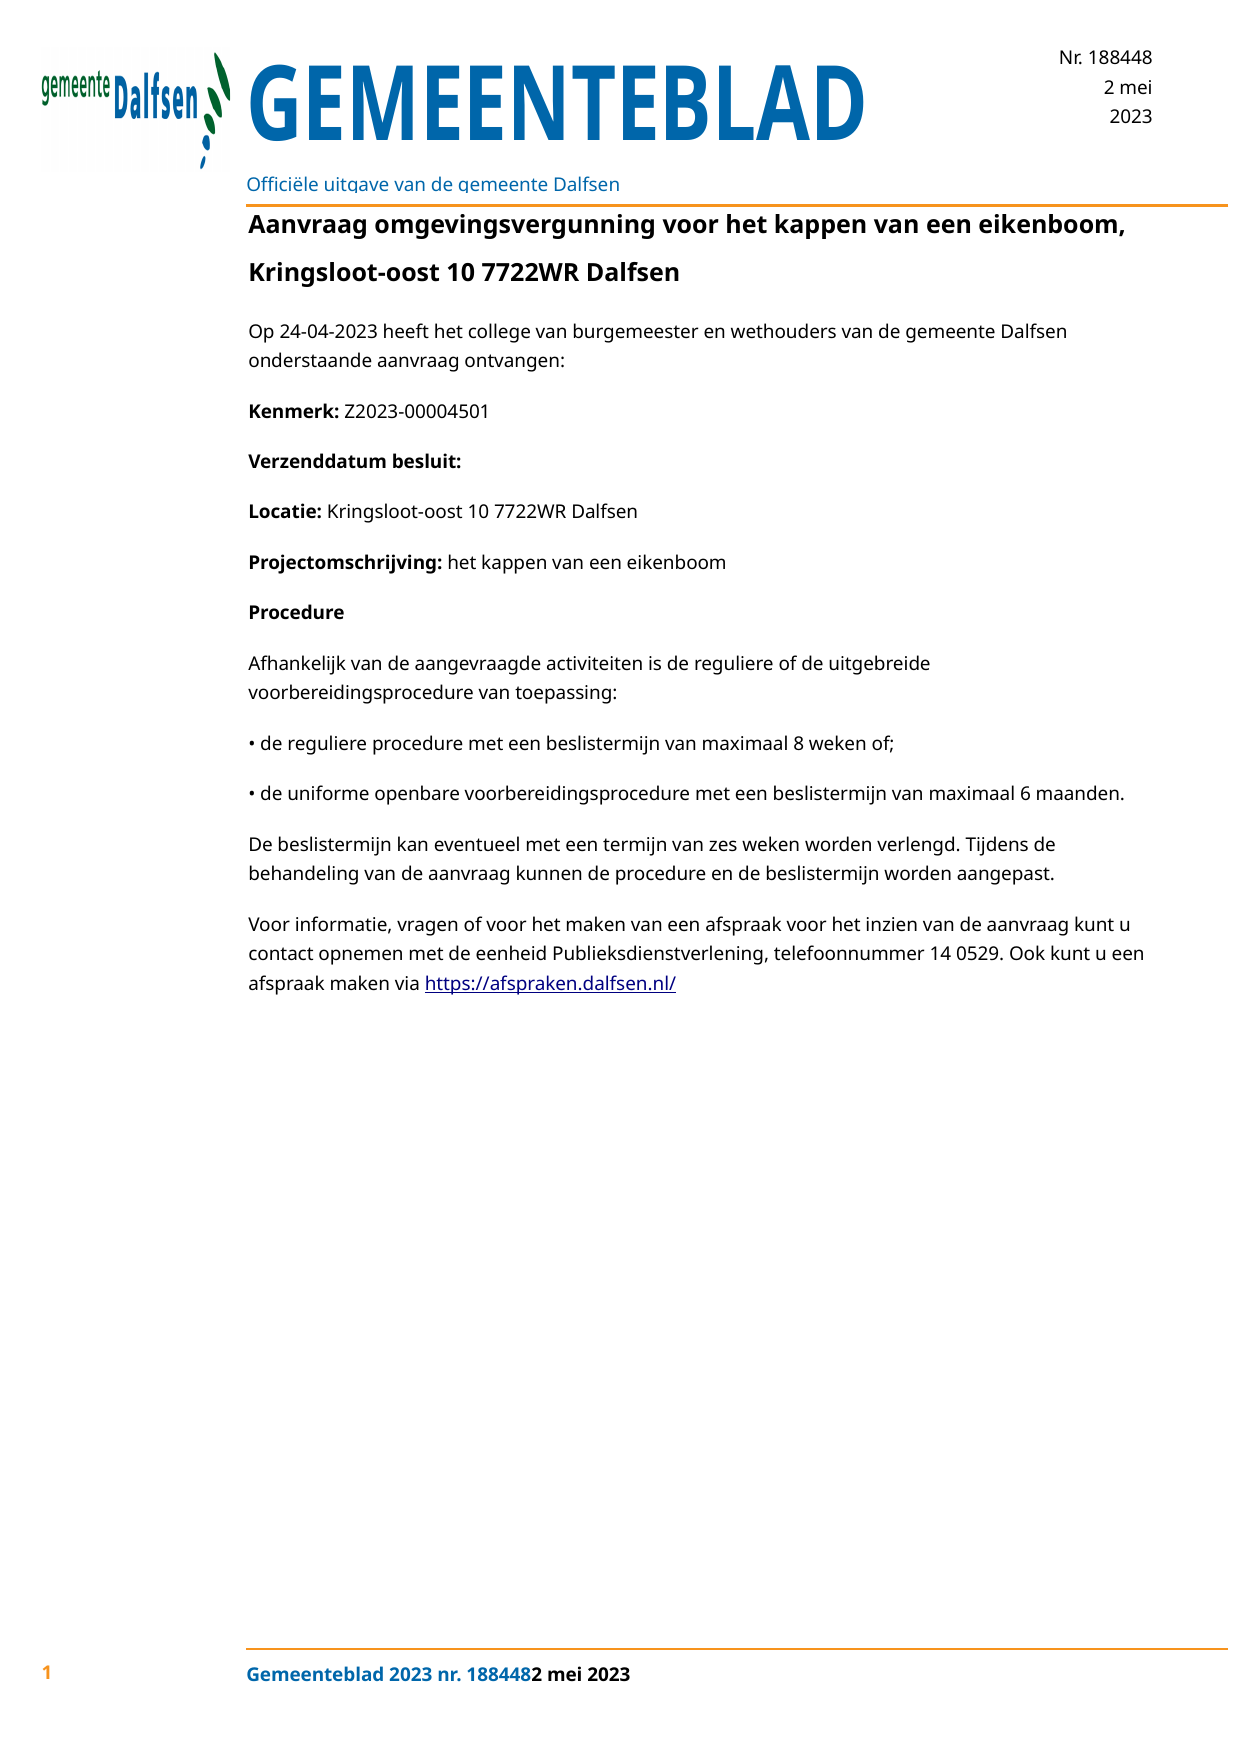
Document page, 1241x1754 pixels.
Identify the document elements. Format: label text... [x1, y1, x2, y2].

text Verzenddatum besluit: [248, 448, 1152, 474]
picture [41, 47, 231, 172]
text Kenmerk: Z2023-00004501 [248, 398, 1152, 424]
text Op 24-04-2023 heeft het college van burgemeester en wethouders van de gemeente Dalfsen onderstaande aanvraag ontvangen: [248, 318, 1152, 373]
text Locatie: Kringsloot-oost 10 7722WR Dalfsen [248, 499, 1152, 524]
text Afhankelijk van de aangevraagde activiteiten is de reguliere of de uitgebreide voorbereidingsprocedure van toepassing: [248, 650, 1152, 705]
text • de reguliere procedure met een beslistermijn van maximaal 8 weken of; [248, 730, 1152, 756]
text Procedure [248, 599, 1152, 625]
text De beslistermijn kan eventueel met een termijn van zes weken worden verlengd. Tijdens de behandeling van de aanvraag kunnen de procedure en de beslistermijn worden aangepast. [248, 831, 1152, 886]
text Voor informatie, vragen of voor het maken van een afspraak voor het inzien van de aanvraag kunt u contact opnemen met de eenheid Publieksdienstverlening, telefoonnummer 14 0529. Ook kunt u een afspraak maken via https://afspraken.dalfsen.nl/ [248, 911, 1152, 996]
text • de uniforme openbare voorbereidingsprocedure met een beslistermijn van maximaal 6 maanden. [248, 780, 1152, 806]
text Projectomschrijving: het kappen van een eikenboom [248, 549, 1152, 575]
text Aanvraag omgevingsvergunning voor het kappen van een eikenboom, Kringsloot-oost 10 7722WR Dalfsen [248, 207, 1152, 288]
